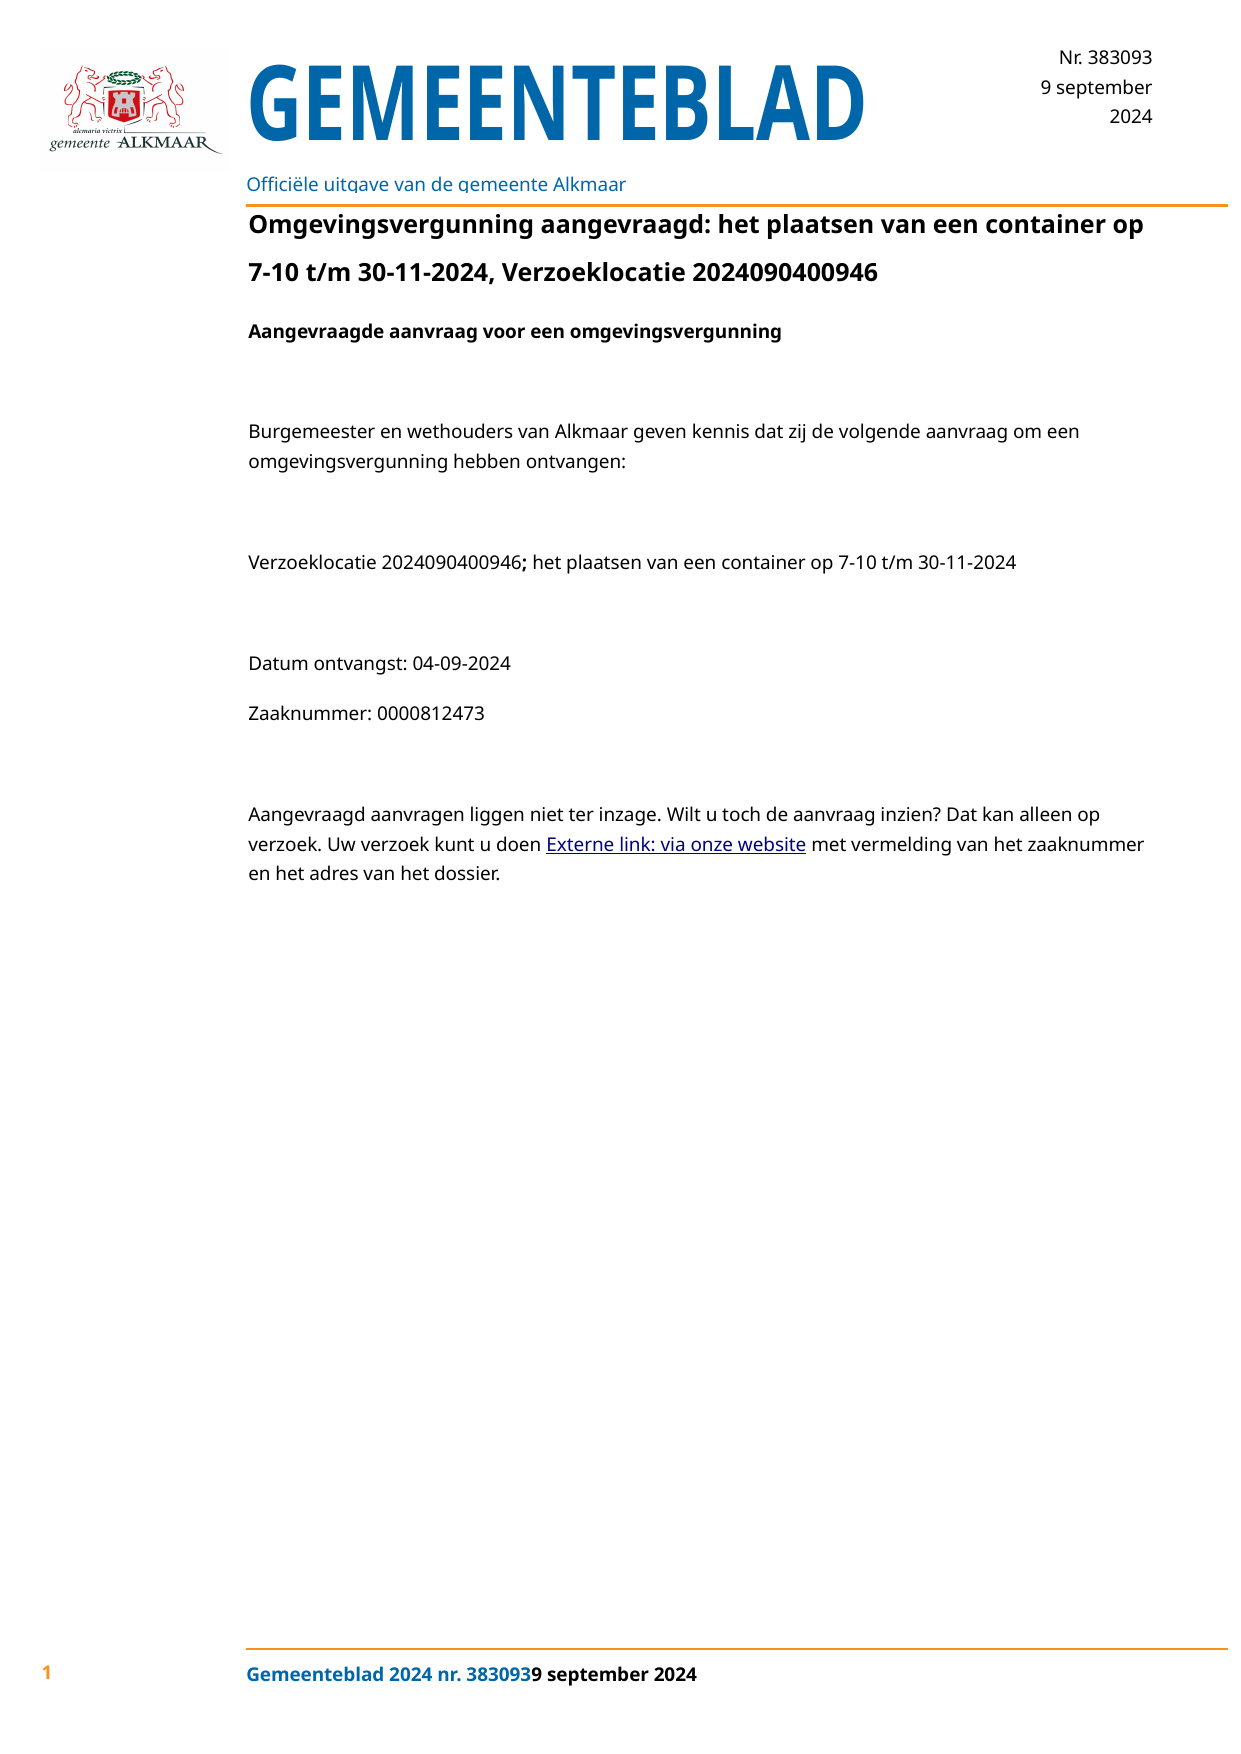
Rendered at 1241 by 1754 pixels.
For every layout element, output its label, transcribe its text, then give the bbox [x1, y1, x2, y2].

text Omgevingsvergunning aangevraagd: het plaatsen van een container op 7-10 t/m 30-11-2024, Verzoeklocatie 2024090400946 [248, 207, 1152, 288]
text Burgemeester en wethouders van Alkmaar geven kennis dat zij de volgende aanvraag om een omgevingsvergunning hebben ontvangen: [248, 419, 1152, 474]
text Verzoeklocatie 2024090400946; het plaatsen van een container op 7-10 t/m 30-11-2024 [248, 549, 1152, 575]
text Aangevraagd aanvragen liggen niet ter inzage. Wilt u toch de aanvraag inzien? Dat kan alleen op verzoek. Uw verzoek kunt u doen Externe link: via onze website met vermelding van het zaaknummer en het adres van het dossier. [248, 801, 1152, 886]
text Datum ontvangst: 04-09-2024 [248, 650, 1152, 676]
text Aangevraagde aanvraag voor een omgevingsvergunning [248, 318, 1152, 344]
text Zaaknummer: 0000812473 [248, 700, 1152, 726]
picture [41, 47, 231, 172]
